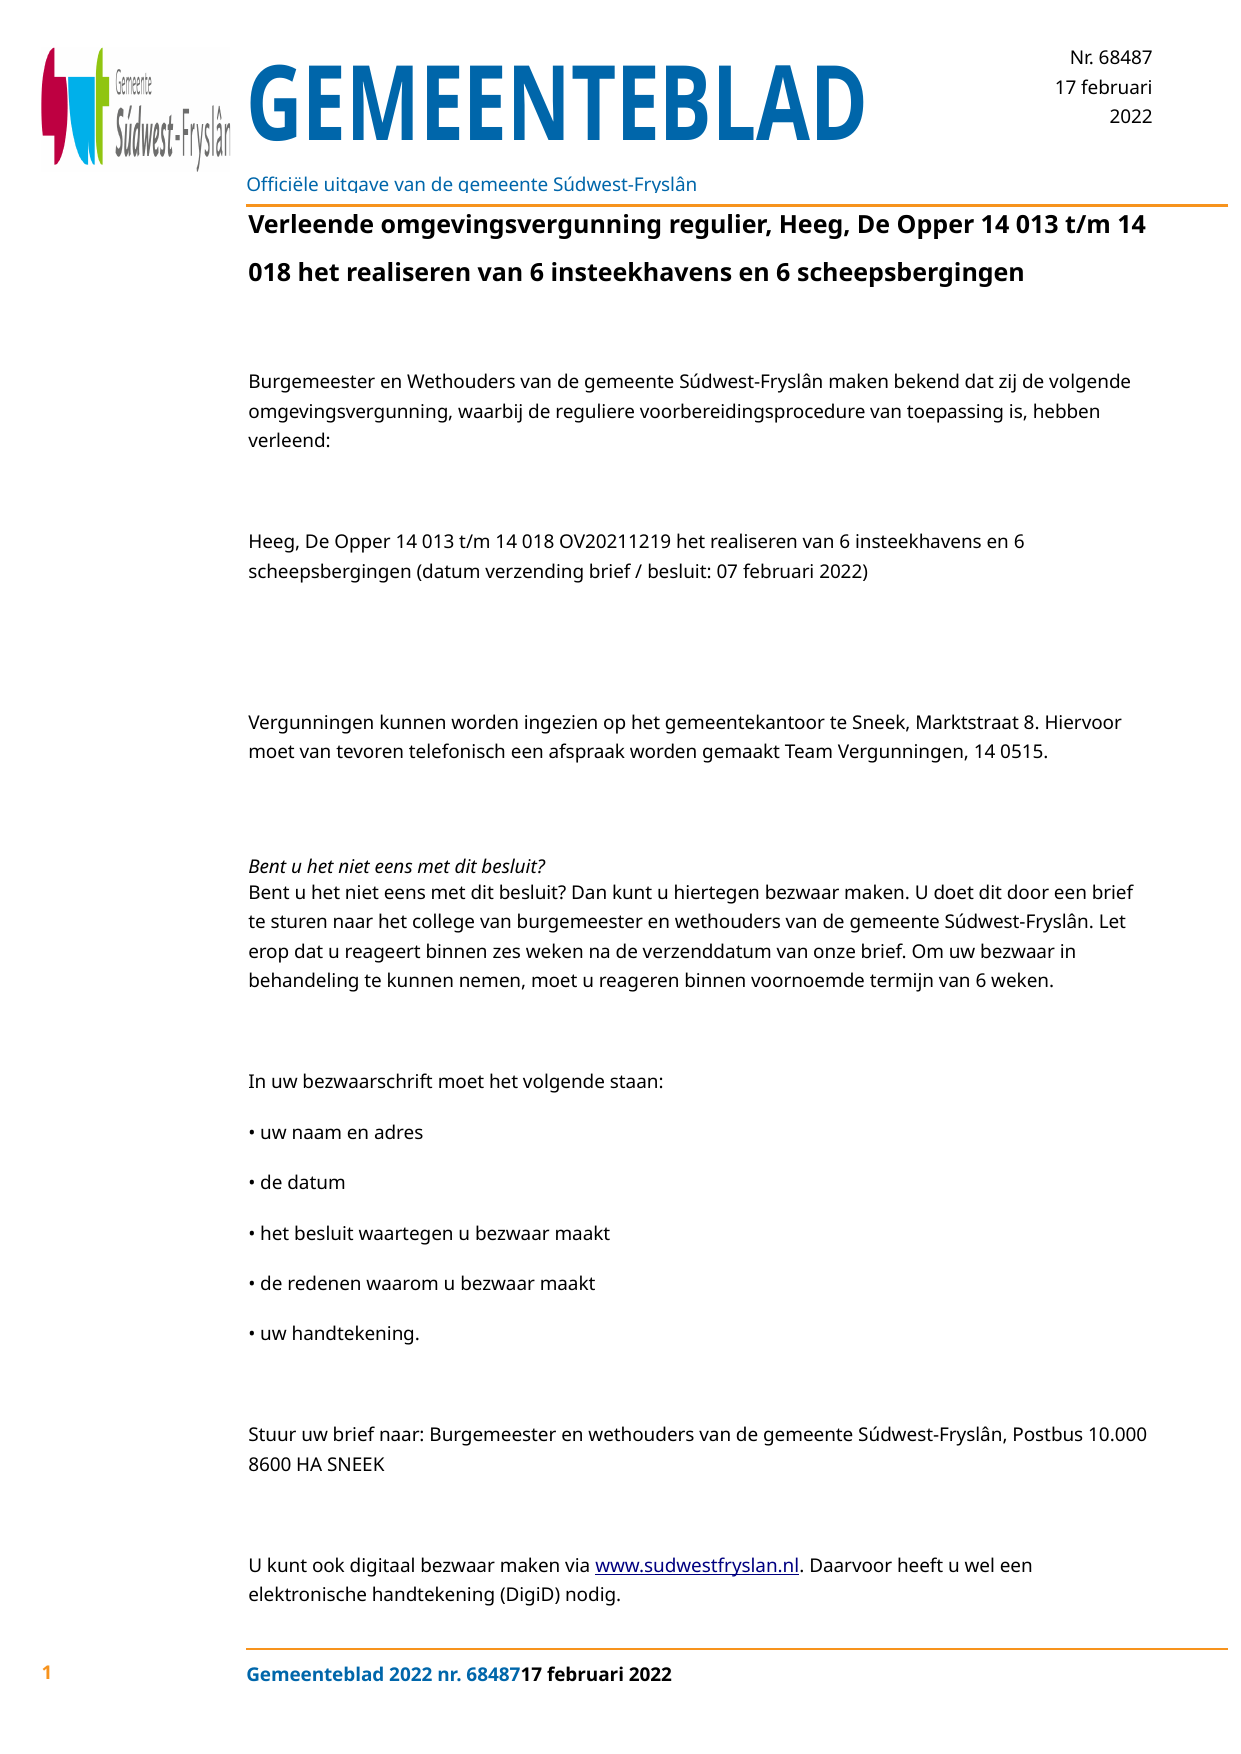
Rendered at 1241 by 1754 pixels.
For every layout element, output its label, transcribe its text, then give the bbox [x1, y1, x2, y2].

text Stuur uw brief naar: Burgemeester en wethouders van de gemeente Súdwest-Fryslân, Postbus 10.000 8600 HA SNEEK [248, 1421, 1152, 1477]
text • uw handtekening. [248, 1321, 1152, 1346]
picture [41, 47, 231, 172]
text In uw bezwaarschrift moet het volgende staan: [248, 1068, 1152, 1094]
text Verleende omgevingsvergunning regulier, Heeg, De Opper 14 013 t/m 14 018 het realiseren van 6 insteekhavens en 6 scheepsbergingen [248, 207, 1152, 288]
text • de redenen waarom u bezwaar maakt [248, 1270, 1152, 1296]
text U kunt ook digitaal bezwaar maken via www.sudwestfryslan.nl. Daarvoor heeft u wel een elektronische handtekening (DigiD) nodig. [248, 1552, 1152, 1607]
text Heeg, De Opper 14 013 t/m 14 018 OV20211219 het realiseren van 6 insteekhavens en 6 scheepsbergingen (datum verzending brief / besluit: 07 februari 2022) [248, 528, 1152, 584]
text • uw naam en adres [248, 1119, 1152, 1144]
text • de datum [248, 1169, 1152, 1195]
text • het besluit waartegen u bezwaar maakt [248, 1220, 1152, 1245]
text Bent u het niet eens met dit besluit? Dan kunt u hiertegen bezwaar maken. U doet dit door een brief te sturen naar het college van burgemeester en wethouders van de gemeente Súdwest-Fryslân. Let erop dat u reageert binnen zes weken na de verzenddatum van onze brief. Om uw bezwaar in behandeling te kunnen nemen, moet u reageren binnen voornoemde termijn van 6 weken. [248, 879, 1152, 993]
text Burgemeester en Wethouders van de gemeente Súdwest-Fryslân maken bekend dat zij de volgende omgevingsvergunning, waarbij de reguliere voorbereidingsprocedure van toepassing is, hebben verleend: [248, 368, 1152, 453]
text Vergunningen kunnen worden ingezien op het gemeentekantoor te Sneek, Marktstraat 8. Hiervoor moet van tevoren telefonisch een afspraak worden gemaakt Team Vergunningen, 14 0515. [248, 709, 1152, 764]
text Bent u het niet eens met dit besluit? [248, 853, 1152, 879]
